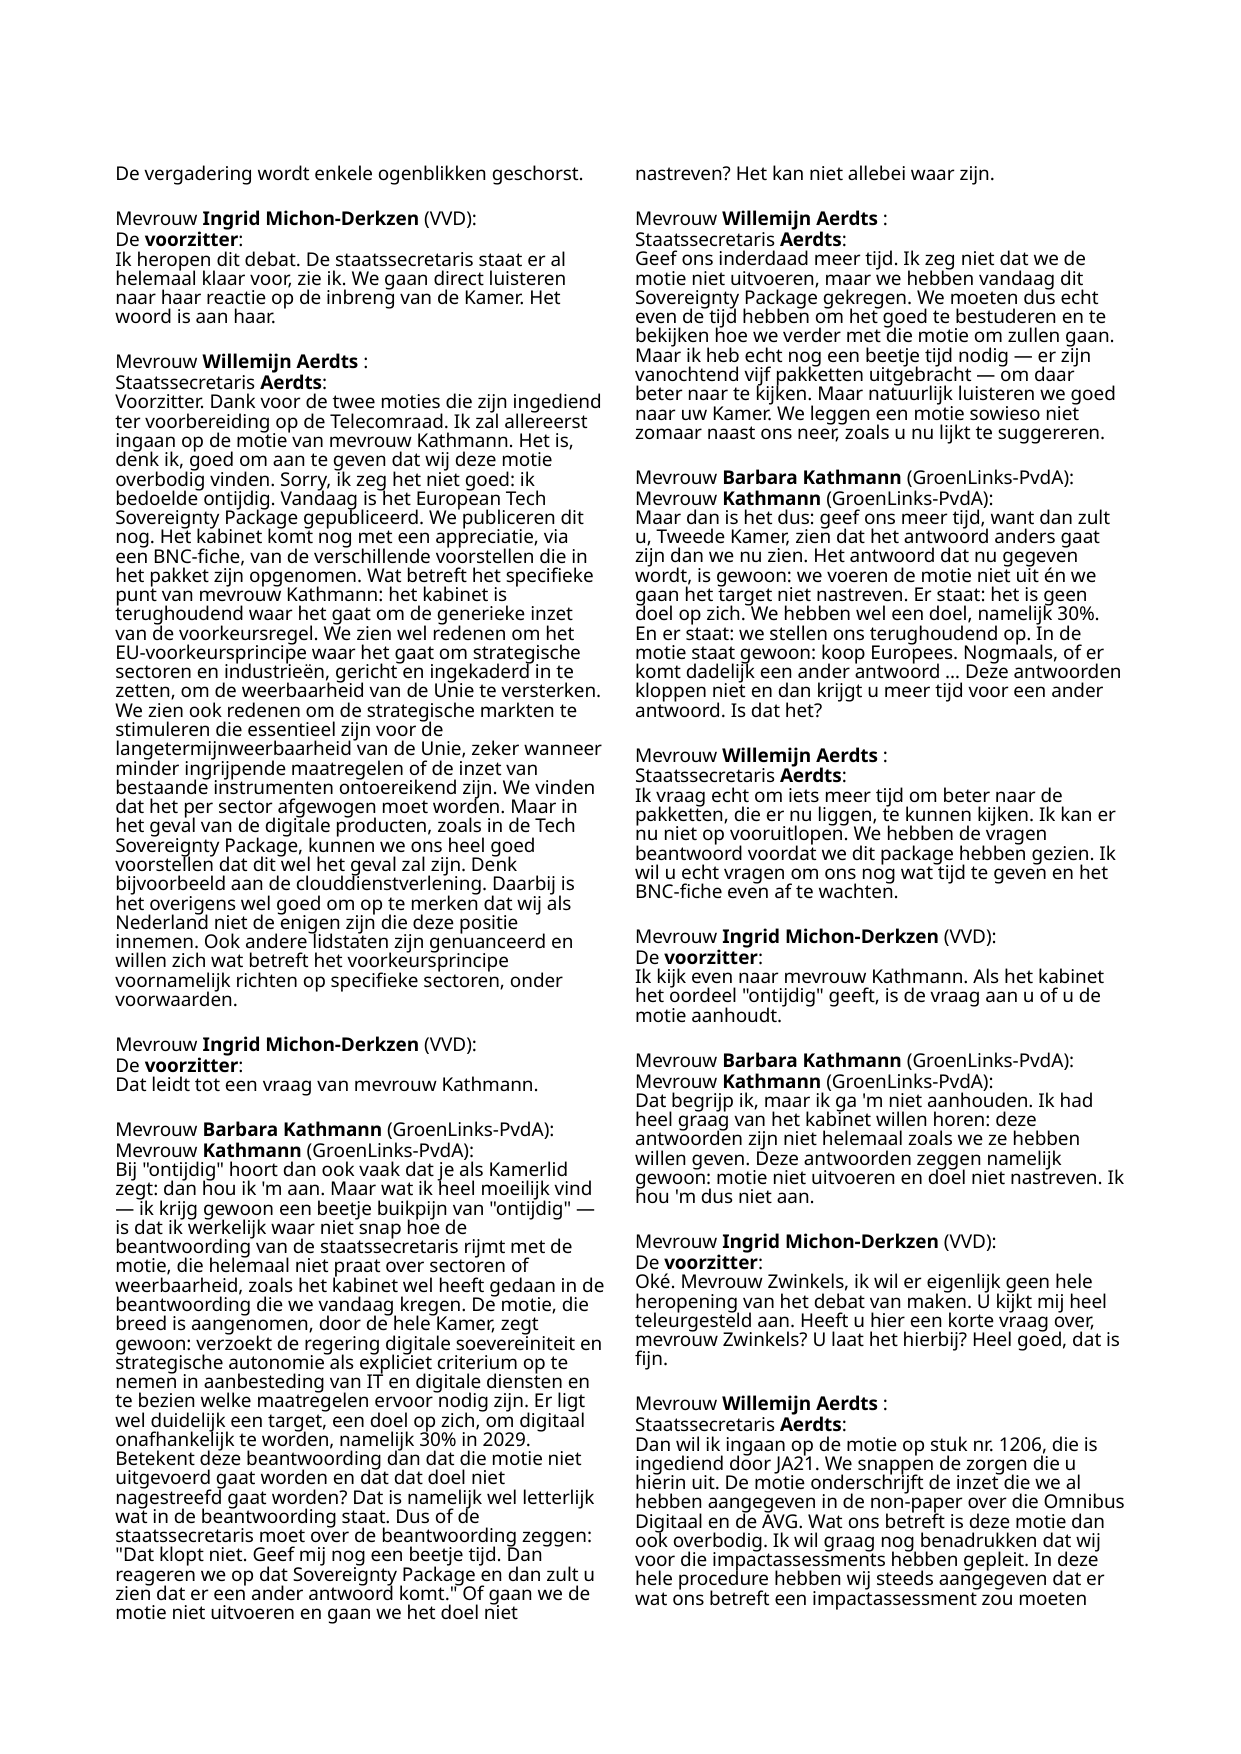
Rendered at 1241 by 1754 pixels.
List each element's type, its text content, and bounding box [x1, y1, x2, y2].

text De voorzitter: [115, 1057, 605, 1076]
text Dat begrijp ik, maar ik ga 'm niet aanhouden. Ik had heel graag van het kabinet willen horen: deze antwoorden zijn niet helemaal zoals we ze hebben willen geven. Deze antwoorden zeggen namelijk gewoon: motie niet uitvoeren en doel niet nastreven. Ik hou 'm dus niet aan. [635, 1092, 1125, 1207]
text Oké. Mevrouw Zwinkels, ik wil er eigenlijk geen hele heropening van het debat van maken. U kijkt mij heel teleurgesteld aan. Heeft u hier een korte vraag over, mevrouw Zwinkels? U laat het hierbij? Heel goed, dat is fijn. [635, 1273, 1125, 1370]
text Mevrouw Barbara Kathmann (GroenLinks-PvdA): [115, 1116, 605, 1142]
text Voorzitter. Dank voor de twee moties die zijn ingediend ter voorbereiding op de Telecomraad. Ik zal allereerst ingaan op de motie van mevrouw Kathmann. Het is, denk ik, goed om aan te geven dat wij deze motie overbodig vinden. Sorry, ik zeg het niet goed: ik bedoelde ontijdig. Vandaag is het European Tech Sovereignty Package gepubliceerd. We publiceren dit nog. Het kabinet komt nog met een appreciatie, via een BNC-fiche, van de verschillende voorstellen die in het pakket zijn opgenomen. Wat betreft het specifieke punt van mevrouw Kathmann: het kabinet is terughoudend waar het gaat om de generieke inzet van de voorkeursregel. We zien wel redenen om het EU-voorkeursprincipe waar het gaat om strategische sectoren en industrieën, gericht en ingekaderd in te zetten, om de weerbaarheid van de Unie te versterken. We zien ook redenen om de strategische markten te stimuleren die essentieel zijn voor de langetermijnweerbaarheid van de Unie, zeker wanneer minder ingrijpende maatregelen of de inzet van bestaande instrumenten ontoereikend zijn. We vinden dat het per sector afgewogen moet worden. Maar in het geval van de digitale producten, zoals in de Tech Sovereignty Package, kunnen we ons heel goed voorstellen dat dit wel het geval zal zijn. Denk bijvoorbeeld aan de clouddienstverlening. Daarbij is het overigens wel goed om op te merken dat wij als Nederland niet de enigen zijn die deze positie innemen. Ook andere lidstaten zijn genuanceerd en willen zich wat betreft het voorkeursprincipe voornamelijk richten op specifieke sectoren, onder voorwaarden. [115, 393, 605, 1010]
text Mevrouw Willemijn Aerdts : [115, 348, 605, 374]
text Mevrouw Willemijn Aerdts : [635, 205, 1125, 231]
text Mevrouw Ingrid Michon-Derkzen (VVD): [635, 923, 1125, 949]
text Mevrouw Ingrid Michon-Derkzen (VVD): [115, 1031, 605, 1057]
text Dat leidt tot een vraag van mevrouw Kathmann. [115, 1076, 605, 1095]
text Staatssecretaris Aerdts: [635, 767, 1125, 787]
text Mevrouw Willemijn Aerdts : [635, 1391, 1125, 1416]
text Staatssecretaris Aerdts: [115, 374, 605, 393]
text Mevrouw Willemijn Aerdts : [635, 742, 1125, 767]
text De voorzitter: [115, 231, 605, 251]
text Ik heropen dit debat. De staatssecretaris staat er al helemaal klaar voor, zie ik. We gaan direct luisteren naar haar reactie op de inbreng van de Kamer. Het woord is aan haar. [115, 251, 605, 328]
text Geef ons inderdaad meer tijd. Ik zeg niet dat we de motie niet uitvoeren, maar we hebben vandaag dit Sovereignty Package gekregen. We moeten dus echt even de tijd hebben om het goed te bestuderen en te bekijken hoe we verder met die motie om zullen gaan. Maar ik heb echt nog een beetje tijd nodig — er zijn vanochtend vijf pakketten uitgebracht — om daar beter naar te kijken. Maar natuurlijk luisteren we goed naar uw Kamer. We leggen een motie sowieso niet zomaar naast ons neer, zoals u nu lijkt te suggereren. [635, 250, 1125, 443]
text Bij "ontijdig" hoort dan ook vaak dat je als Kamerlid zegt: dan hou ik 'm aan. Maar wat ik heel moeilijk vind — ik krijg gewoon een beetje buikpijn van "ontijdig" — is dat ik werkelijk waar niet snap hoe de beantwoording van de staatssecretaris rijmt met de motie, die helemaal niet praat over sectoren of weerbaarheid, zoals het kabinet wel heeft gedaan in de beantwoording die we vandaag kregen. De motie, die breed is aangenomen, door de hele Kamer, zegt gewoon: verzoekt de regering digitale soevereiniteit en strategische autonomie als expliciet criterium op te nemen in aanbesteding van IT en digitale diensten en te bezien welke maatregelen ervoor nodig zijn. Er ligt wel duidelijk een target, een doel op zich, om digitaal onafhankelijk te worden, namelijk 30% in 2029. Betekent deze beantwoording dan dat die motie niet uitgevoerd gaat worden en dat dat doel niet nagestreefd gaat worden? Dat is namelijk wel letterlijk wat in de beantwoording staat. Dus of de staatssecretaris moet over de beantwoording zeggen: "Dat klopt niet. Geef mij nog een beetje tijd. Dan reageren we op dat Sovereignty Package en dan zult u zien dat er een ander antwoord komt." Of gaan we de motie niet uitvoeren en gaan we het doel niet [115, 1161, 605, 1623]
text Dan wil ik ingaan op de motie op stuk nr. 1206, die is ingediend door JA21. We snappen de zorgen die u hierin uit. De motie onderschrijft de inzet die we al hebben aangegeven in de non-paper over die Omnibus Digitaal en de AVG. Wat ons betreft is deze motie dan ook overbodig. Ik wil graag nog benadrukken dat wij voor die impactassessments hebben gepleit. In deze hele procedure hebben wij steeds aangegeven dat er wat ons betreft een impactassessment zou moeten [635, 1436, 1125, 1609]
text Mevrouw Ingrid Michon-Derkzen (VVD): [635, 1228, 1125, 1254]
text De voorzitter: [635, 1254, 1125, 1273]
text Mevrouw Barbara Kathmann (GroenLinks-PvdA): [635, 1047, 1125, 1073]
text Staatssecretaris Aerdts: [635, 231, 1125, 250]
text Maar dan is het dus: geef ons meer tijd, want dan zult u, Tweede Kamer, zien dat het antwoord anders gaat zijn dan we nu zien. Het antwoord dat nu gegeven wordt, is gewoon: we voeren de motie niet uit én we gaan het target niet nastreven. Er staat: het is geen doel op zich. We hebben wel een doel, namelijk 30%. En er staat: we stellen ons terughoudend op. In de motie staat gewoon: koop Europees. Nogmaals, of er komt dadelijk een ander antwoord … Deze antwoorden kloppen niet en dan krijgt u meer tijd voor een ander antwoord. Is dat het? [635, 509, 1125, 721]
text nastreven? Het kan niet allebei waar zijn. [635, 165, 1125, 184]
text De vergadering wordt enkele ogenblikken geschorst. [115, 165, 605, 185]
text Mevrouw Kathmann (GroenLinks-PvdA): [115, 1142, 605, 1161]
text Ik vraag echt om iets meer tijd om beter naar de pakketten, die er nu liggen, te kunnen kijken. Ik kan er nu niet op vooruitlopen. We hebben de vragen beantwoord voordat we dit package hebben gezien. Ik wil u echt vragen om ons nog wat tijd te geven en het BNC-fiche even af te wachten. [635, 787, 1125, 902]
text Mevrouw Kathmann (GroenLinks-PvdA): [635, 1073, 1125, 1092]
text Ik kijk even naar mevrouw Kathmann. Als het kabinet het oordeel "ontijdig" geeft, is de vraag aan u of u de motie aanhoudt. [635, 968, 1125, 1026]
text Staatssecretaris Aerdts: [635, 1416, 1125, 1436]
text Mevrouw Barbara Kathmann (GroenLinks-PvdA): [635, 464, 1125, 490]
text De voorzitter: [635, 949, 1125, 968]
text Mevrouw Ingrid Michon-Derkzen (VVD): [115, 206, 605, 231]
text Mevrouw Kathmann (GroenLinks-PvdA): [635, 490, 1125, 509]
